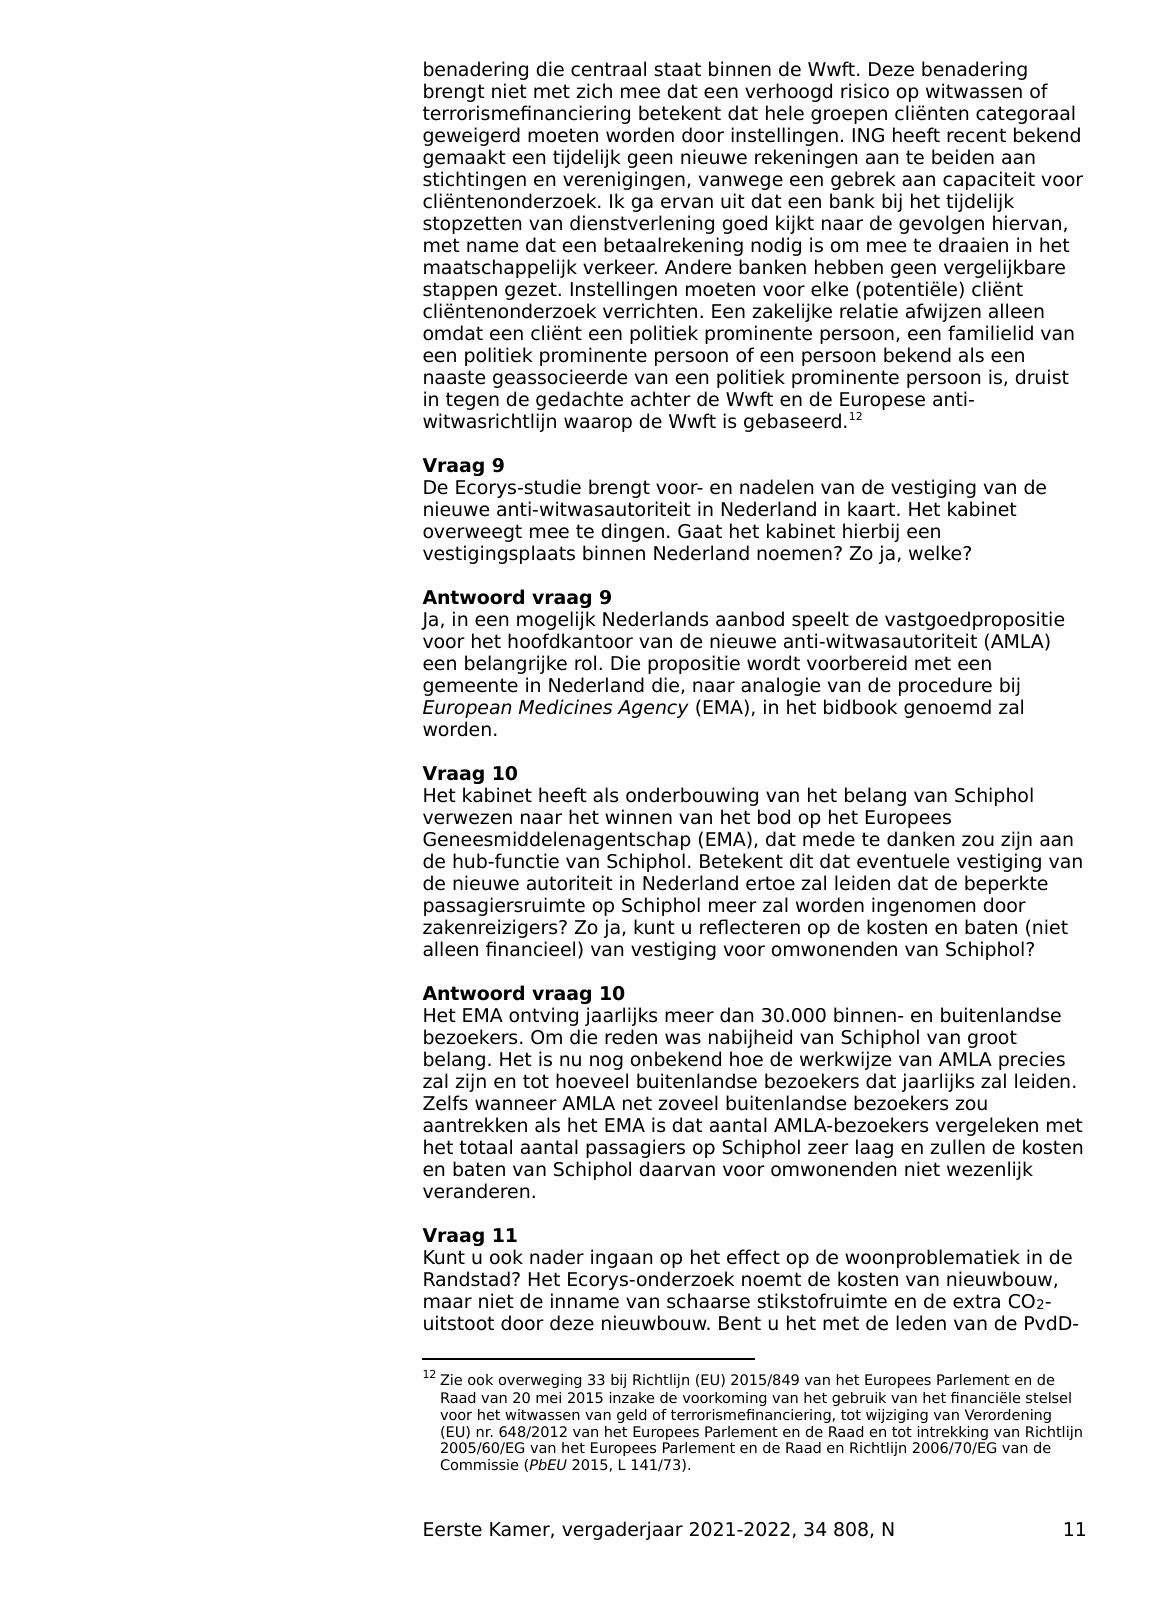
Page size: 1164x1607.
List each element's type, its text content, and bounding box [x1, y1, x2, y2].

text Kunt u ook nader ingaan op het effect op de woonproblematiek in de Randstad? Het Ecorys-onderzoek noemt de kosten van nieuwbouw, maar niet de inname van schaarse stikstofruimte en de extra CO2-uitstoot door deze nieuwbouw. Bent u het met de leden van de PvdD- [422, 1247, 1087, 1335]
text Zie ook overweging 33 bij Richtlijn (EU) 2015/849 van het Europees Parlement en de Raad van 20 mei 2015 inzake de voorkoming van het gebruik van het financiële stelsel voor het witwassen van geld of terrorismefinanciering, tot wijziging van Verordening (EU) nr. 648/2012 van het Europees Parlement en de Raad en tot intrekking van Richtlijn 2005/60/EG van het Europees Parlement en de Raad en Richtlijn 2006/70/EG van de Commissie (PbEU 2015, L 141/73). [422, 1368, 1087, 1474]
text Het kabinet heeft als onderbouwing van het belang van Schiphol verwezen naar het winnen van het bod op het Europees Geneesmiddelenagentschap (EMA), dat mede te danken zou zijn aan de hub-functie van Schiphol. Betekent dit dat eventuele vestiging van de nieuwe autoriteit in Nederland ertoe zal leiden dat de beperkte passagiersruimte op Schiphol meer zal worden ingenomen door zakenreizigers? Zo ja, kunt u reflecteren op de kosten en baten (niet alleen financieel) van vestiging voor omwonenden van Schiphol? [422, 785, 1087, 961]
text Ja, in een mogelijk Nederlands aanbod speelt de vastgoedpropositie voor het hoofdkantoor van de nieuwe anti-witwasautoriteit (AMLA) een belangrijke rol. Die propositie wordt voorbereid met een gemeente in Nederland die, naar analogie van de procedure bij European Medicines Agency (EMA), in het bidbook genoemd zal worden. [422, 609, 1087, 741]
text Vraag 9 [422, 455, 1087, 477]
text Het EMA ontving jaarlijks meer dan 30.000 binnen- en buitenlandse bezoekers. Om die reden was nabijheid van Schiphol van groot belang. Het is nu nog onbekend hoe de werkwijze van AMLA precies zal zijn en tot hoeveel buitenlandse bezoekers dat jaarlijks zal leiden. Zelfs wanneer AMLA net zoveel buitenlandse bezoekers zou aantrekken als het EMA is dat aantal AMLA-bezoekers vergeleken met het totaal aantal passagiers op Schiphol zeer laag en zullen de kosten en baten van Schiphol daarvan voor omwonenden niet wezenlijk veranderen. [422, 1005, 1087, 1203]
text Antwoord vraag 10 [422, 983, 1087, 1005]
text Vraag 11 [422, 1225, 1087, 1247]
text benadering die centraal staat binnen de Wwft. Deze benadering brengt niet met zich mee dat een verhoogd risico op witwassen of terrorismefinanciering betekent dat hele groepen cliënten categoraal geweigerd moeten worden door instellingen. ING heeft recent bekend gemaakt een tijdelijk geen nieuwe rekeningen aan te beiden aan stichtingen en verenigingen, vanwege een gebrek aan capaciteit voor cliëntenonderzoek. Ik ga ervan uit dat een bank bij het tijdelijk stopzetten van dienstverlening goed kijkt naar de gevolgen hiervan, met name dat een betaalrekening nodig is om mee te draaien in het maatschappelijk verkeer. Andere banken hebben geen vergelijkbare stappen gezet. Instellingen moeten voor elke (potentiële) cliënt cliëntenonderzoek verrichten. Een zakelijke relatie afwijzen alleen omdat een cliënt een politiek prominente persoon, een familielid van een politiek prominente persoon of een persoon bekend als een naaste geassocieerde van een politiek prominente persoon is, druist in tegen de gedachte achter de Wwft en de Europese anti-witwasrichtlijn waarop de Wwft is gebaseerd. [422, 59, 1087, 433]
text De Ecorys-studie brengt voor- en nadelen van de vestiging van de nieuwe anti-witwasautoriteit in Nederland in kaart. Het kabinet overweegt mee te dingen. Gaat het kabinet hierbij een vestigingsplaats binnen Nederland noemen? Zo ja, welke? [422, 477, 1087, 565]
text Antwoord vraag 9 [422, 587, 1087, 609]
text Vraag 10 [422, 763, 1087, 785]
